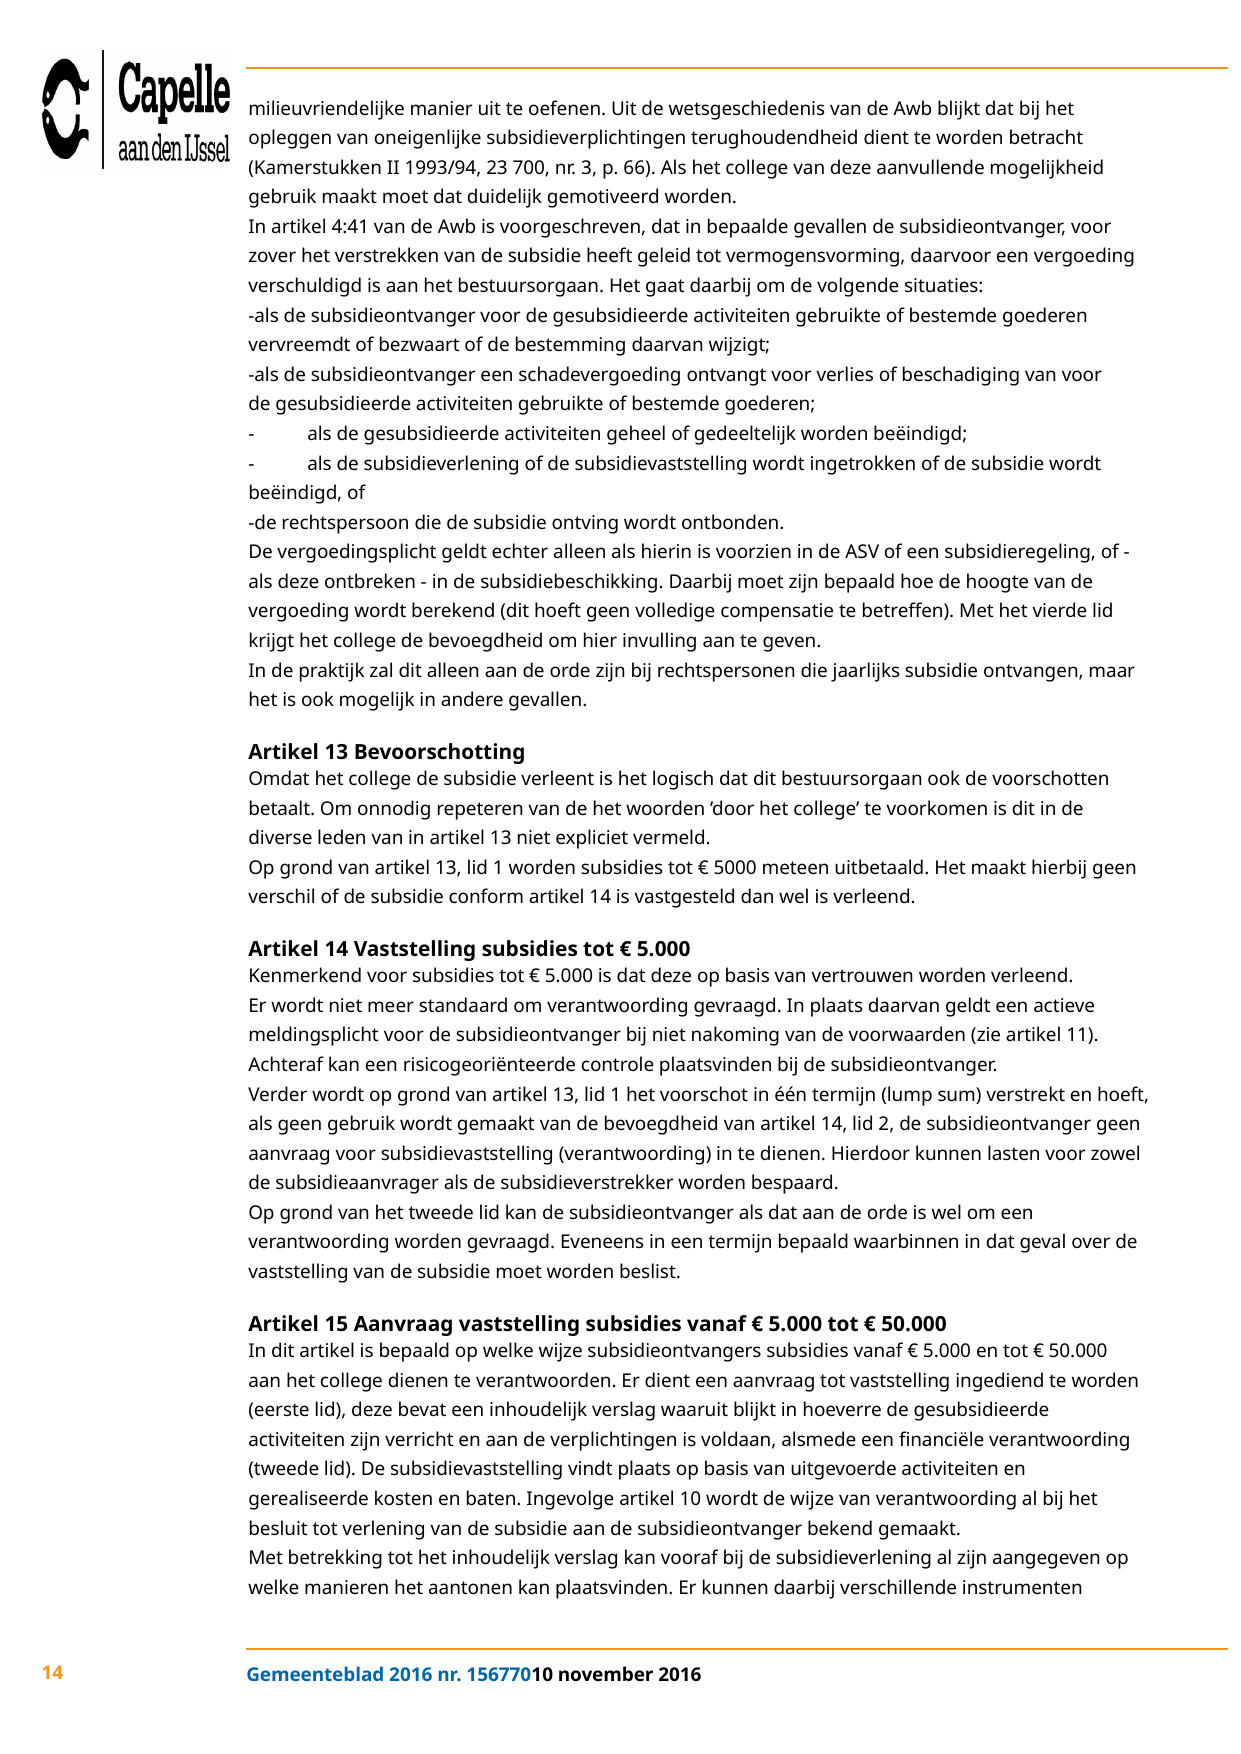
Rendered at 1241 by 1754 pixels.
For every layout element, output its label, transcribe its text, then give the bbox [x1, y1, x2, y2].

text Op grond van artikel 13, lid 1 worden subsidies tot € 5000 meteen uitbetaald. Het maakt hierbij geen [248, 854, 1152, 880]
text de gesubsidieerde activiteiten gebruikte of bestemde goederen; [248, 391, 1152, 416]
text aanvraag voor subsidievaststelling (verantwoording) in te dienen. Hierdoor kunnen lasten voor zowel [248, 1140, 1152, 1166]
text De vergoedingsplicht geldt echter alleen als hierin is voorzien in de ASV of een subsidieregeling, of - [248, 538, 1152, 564]
text verschil of de subsidie conform artikel 14 is vastgesteld dan wel is verleend. [248, 884, 1152, 909]
text -als de subsidieontvanger voor de gesubsidieerde activiteiten gebruikte of bestemde goederen [248, 302, 1152, 328]
text besluit tot verlening van de subsidie aan de subsidieontvanger bekend gemaakt. [248, 1515, 1152, 1540]
text beëindigd, of [248, 479, 1152, 505]
list als de gesubsidieerde activiteiten geheel of gedeeltelijk worden beëindigd; [248, 420, 1152, 446]
text milieuvriendelijke manier uit te oefenen. Uit de wetsgeschiedenis van de Awb blijkt dat bij het [248, 95, 1152, 121]
text -als de subsidieontvanger een schadevergoeding ontvangt voor verlies of beschadiging van voor [248, 361, 1152, 387]
text Kenmerkend voor subsidies tot € 5.000 is dat deze op basis van vertrouwen worden verleend. [248, 962, 1152, 988]
text Verder wordt op grond van artikel 13, lid 1 het voorschot in één termijn (lump sum) verstrekt en hoeft, [248, 1081, 1152, 1107]
text vervreemdt of bezwaart of de bestemming daarvan wijzigt; [248, 331, 1152, 357]
list als de subsidieverlening of de subsidievaststelling wordt ingetrokken of de subsidie wordt [248, 450, 1152, 476]
text welke manieren het aantonen kan plaatsvinden. Er kunnen daarbij verschillende instrumenten [248, 1574, 1152, 1599]
picture [41, 47, 231, 172]
text Artikel 15 Aanvraag vaststelling subsidies vanaf € 5.000 tot € 50.000 [248, 1309, 1152, 1337]
text (tweede lid). De subsidievaststelling vindt plaats op basis van uitgevoerde activiteiten en [248, 1456, 1152, 1481]
text aan het college dienen te verantwoorden. Er dient een aanvraag tot vaststelling ingediend te worden [248, 1367, 1152, 1392]
text zover het verstrekken van de subsidie heeft geleid tot vermogensvorming, daarvoor een vergoeding [248, 243, 1152, 268]
text vergoeding wordt berekend (dit hoeft geen volledige compensatie te betreffen). Met het vierde lid [248, 598, 1152, 623]
text Artikel 13 Bevoorschotting [248, 737, 1152, 765]
text krijgt het college de bevoegdheid om hier invulling aan te geven. [248, 627, 1152, 653]
text meldingsplicht voor de subsidieontvanger bij niet nakoming van de voorwaarden (zie artikel 11). [248, 1022, 1152, 1047]
text Omdat het college de subsidie verleent is het logisch dat dit bestuursorgaan ook de voorschotten [248, 765, 1152, 791]
text activiteiten zijn verricht en aan de verplichtingen is voldaan, alsmede een financiële verantwoording [248, 1426, 1152, 1452]
text Met betrekking tot het inhoudelijk verslag kan vooraf bij de subsidieverlening al zijn aangegeven op [248, 1544, 1152, 1570]
text gerealiseerde kosten en baten. Ingevolge artikel 10 wordt de wijze van verantwoording al bij het [248, 1485, 1152, 1511]
text In artikel 4:41 van de Awb is voorgeschreven, dat in bepaalde gevallen de subsidieontvanger, voor [248, 213, 1152, 239]
text gebruik maakt moet dat duidelijk gemotiveerd worden. [248, 183, 1152, 209]
text diverse leden van in artikel 13 niet expliciet vermeld. [248, 824, 1152, 850]
text als deze ontbreken - in de subsidiebeschikking. Daarbij moet zijn bepaald hoe de hoogte van de [248, 568, 1152, 594]
text opleggen van oneigenlijke subsidieverplichtingen terughoudendheid dient te worden betracht [248, 124, 1152, 150]
text -de rechtspersoon die de subsidie ontving wordt ontbonden. [248, 509, 1152, 535]
text het is ook mogelijk in andere gevallen. [248, 686, 1152, 712]
text Artikel 14 Vaststelling subsidies tot € 5.000 [248, 934, 1152, 962]
text de subsidieaanvrager als de subsidieverstrekker worden bespaard. [248, 1169, 1152, 1195]
text (Kamerstukken II 1993/94, 23 700, nr. 3, p. 66). Als het college van deze aanvullende mogelijkheid [248, 154, 1152, 180]
text vaststelling van de subsidie moet worden beslist. [248, 1258, 1152, 1284]
text Op grond van het tweede lid kan de subsidieontvanger als dat aan de orde is wel om een [248, 1199, 1152, 1225]
text (eerste lid), deze bevat een inhoudelijk verslag waaruit blijkt in hoeverre de gesubsidieerde [248, 1396, 1152, 1422]
text verantwoording worden gevraagd. Eveneens in een termijn bepaald waarbinnen in dat geval over de [248, 1229, 1152, 1254]
text In dit artikel is bepaald op welke wijze subsidieontvangers subsidies vanaf € 5.000 en tot € 50.000 [248, 1337, 1152, 1363]
text Achteraf kan een risicogeoriënteerde controle plaatsvinden bij de subsidieontvanger. [248, 1051, 1152, 1077]
text verschuldigd is aan het bestuursorgaan. Het gaat daarbij om de volgende situaties: [248, 272, 1152, 298]
text als geen gebruik wordt gemaakt van de bevoegdheid van artikel 14, lid 2, de subsidieontvanger geen [248, 1110, 1152, 1136]
text In de praktijk zal dit alleen aan de orde zijn bij rechtspersonen die jaarlijks subsidie ontvangen, maar [248, 657, 1152, 683]
text Er wordt niet meer standaard om verantwoording gevraagd. In plaats daarvan geldt een actieve [248, 992, 1152, 1018]
text betaalt. Om onnodig repeteren van de het woorden ’door het college’ te voorkomen is dit in de [248, 795, 1152, 821]
